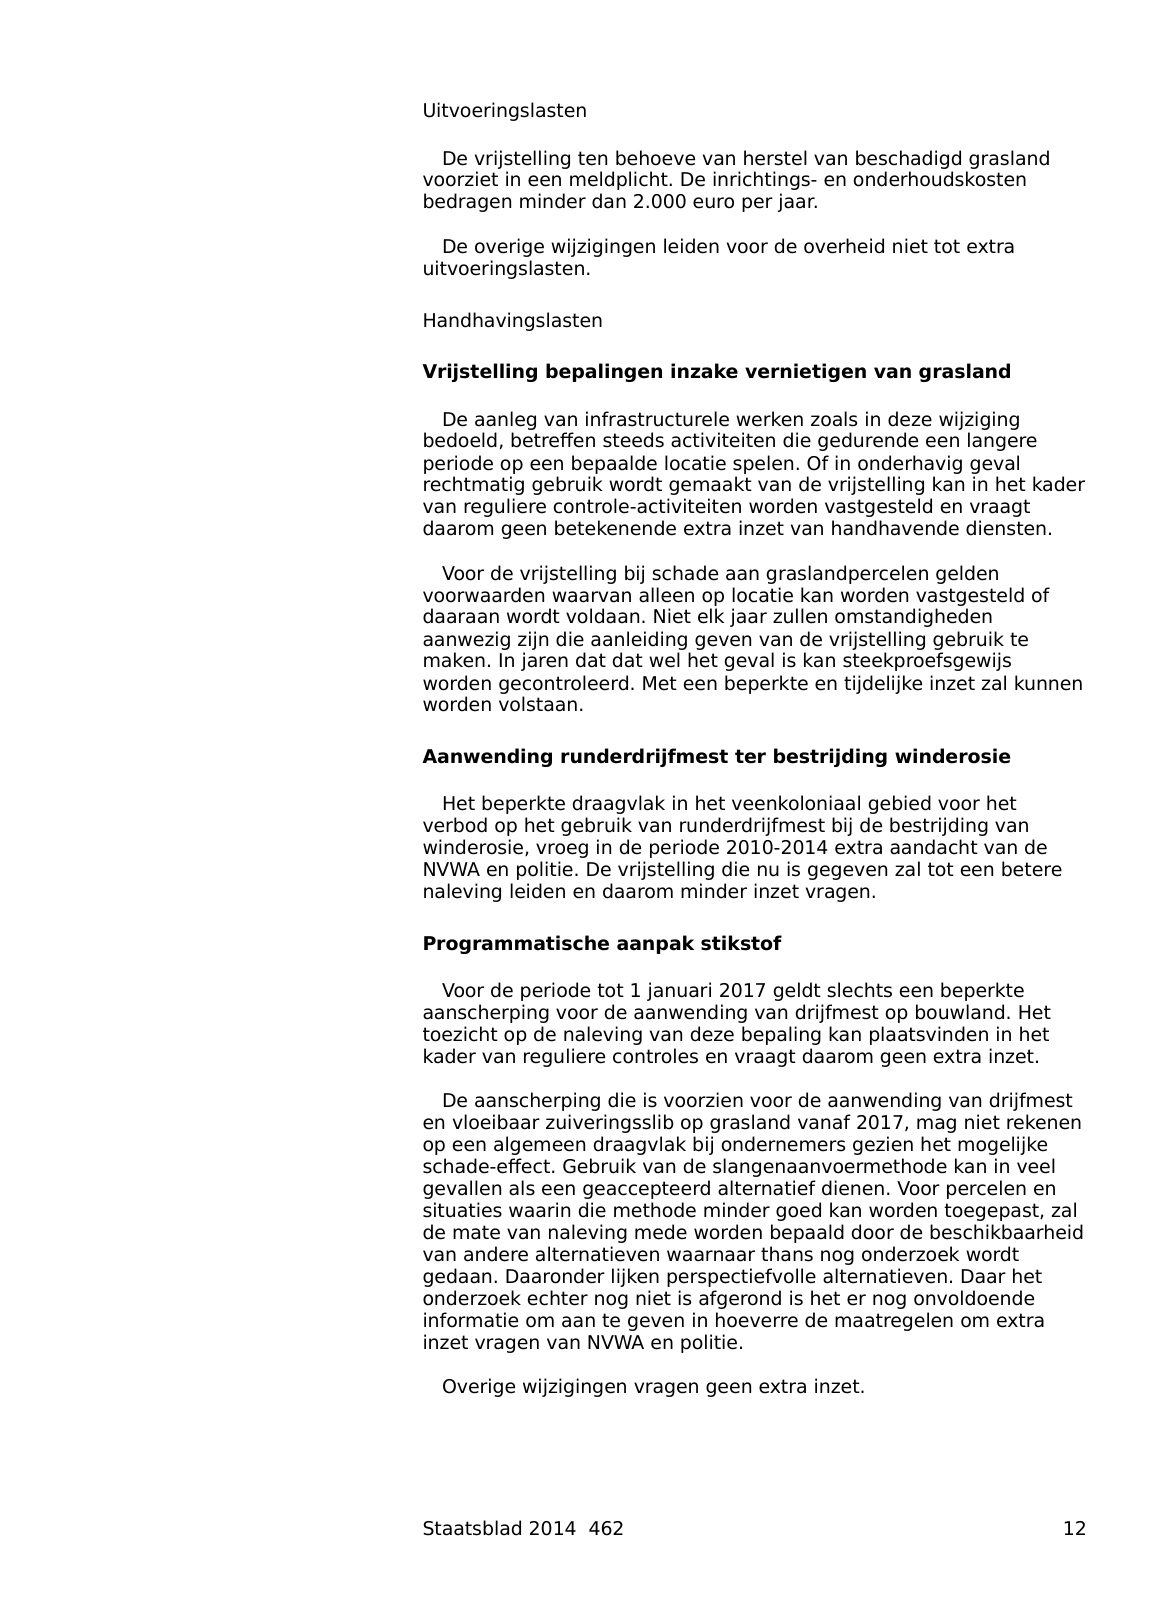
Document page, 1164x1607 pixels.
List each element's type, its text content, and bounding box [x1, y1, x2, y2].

subtitle Handhavingslasten [422, 309, 1087, 331]
text Het beperkte draagvlak in het veenkoloniaal gebied voor het verbod op het gebruik van runderdrijfmest bij de bestrijding van winderosie, vroeg in de periode 2010-2014 extra aandacht van de NVWA en politie. De vrijstelling die nu is gegeven zal tot een betere naleving leiden en daarom minder inzet vragen. [422, 793, 1087, 903]
text De aanleg van infrastructurele werken zoals in deze wijziging bedoeld, betreffen steeds activiteiten die gedurende een langere periode op een bepaalde locatie spelen. Of in onderhavig geval rechtmatig gebruik wordt gemaakt van de vrijstelling kan in het kader van reguliere controle-activiteiten worden vastgesteld en vraagt daarom geen betekenende extra inzet van handhavende diensten. [422, 408, 1087, 540]
text Voor de periode tot 1 januari 2017 geldt slechts een beperkte aanscherping voor de aanwending van drijfmest op bouwland. Het toezicht op de naleving van deze bepaling kan plaatsvinden in het kader van reguliere controles en vraagt daarom geen extra inzet. [422, 980, 1087, 1068]
subtitle Aanwending runderdrijfmest ter bestrijding winderosie [422, 746, 1087, 768]
text Overige wijzigingen vragen geen extra inzet. [422, 1376, 1087, 1398]
subtitle Programmatische aanpak stikstof [422, 933, 1087, 955]
subtitle Uitvoeringslasten [422, 100, 1087, 122]
text De overige wijzigingen leiden voor de overheid niet tot extra uitvoeringslasten. [422, 236, 1087, 279]
text De vrijstelling ten behoeve van herstel van beschadigd grasland voorziet in een meldplicht. De inrichtings- en onderhoudskosten bedragen minder dan 2.000 euro per jaar. [422, 147, 1087, 213]
subtitle Vrijstelling bepalingen inzake vernietigen van grasland [422, 361, 1087, 383]
text Voor de vrijstelling bij schade aan graslandpercelen gelden voorwaarden waarvan alleen op locatie kan worden vastgesteld of daaraan wordt voldaan. Niet elk jaar zullen omstandigheden aanwezig zijn die aanleiding geven van de vrijstelling gebruik te maken. In jaren dat dat wel het geval is kan steekproefsgewijs worden gecontroleerd. Met een beperkte en tijdelijke inzet zal kunnen worden volstaan. [422, 562, 1087, 716]
text De aanscherping die is voorzien voor de aanwending van drijfmest en vloeibaar zuiveringsslib op grasland vanaf 2017, mag niet rekenen op een algemeen draagvlak bij ondernemers gezien het mogelijke schade-effect. Gebruik van de slangenaanvoermethode kan in veel gevallen als een geaccepteerd alternatief dienen. Voor percelen en situaties waarin die methode minder goed kan worden toegepast, zal de mate van naleving mede worden bepaald door de beschikbaarheid van andere alternatieven waarnaar thans nog onderzoek wordt gedaan. Daaronder lijken perspectiefvolle alternatieven. Daar het onderzoek echter nog niet is afgerond is het er nog onvoldoende informatie om aan te geven in hoeverre de maatregelen om extra inzet vragen van NVWA en politie. [422, 1090, 1087, 1354]
